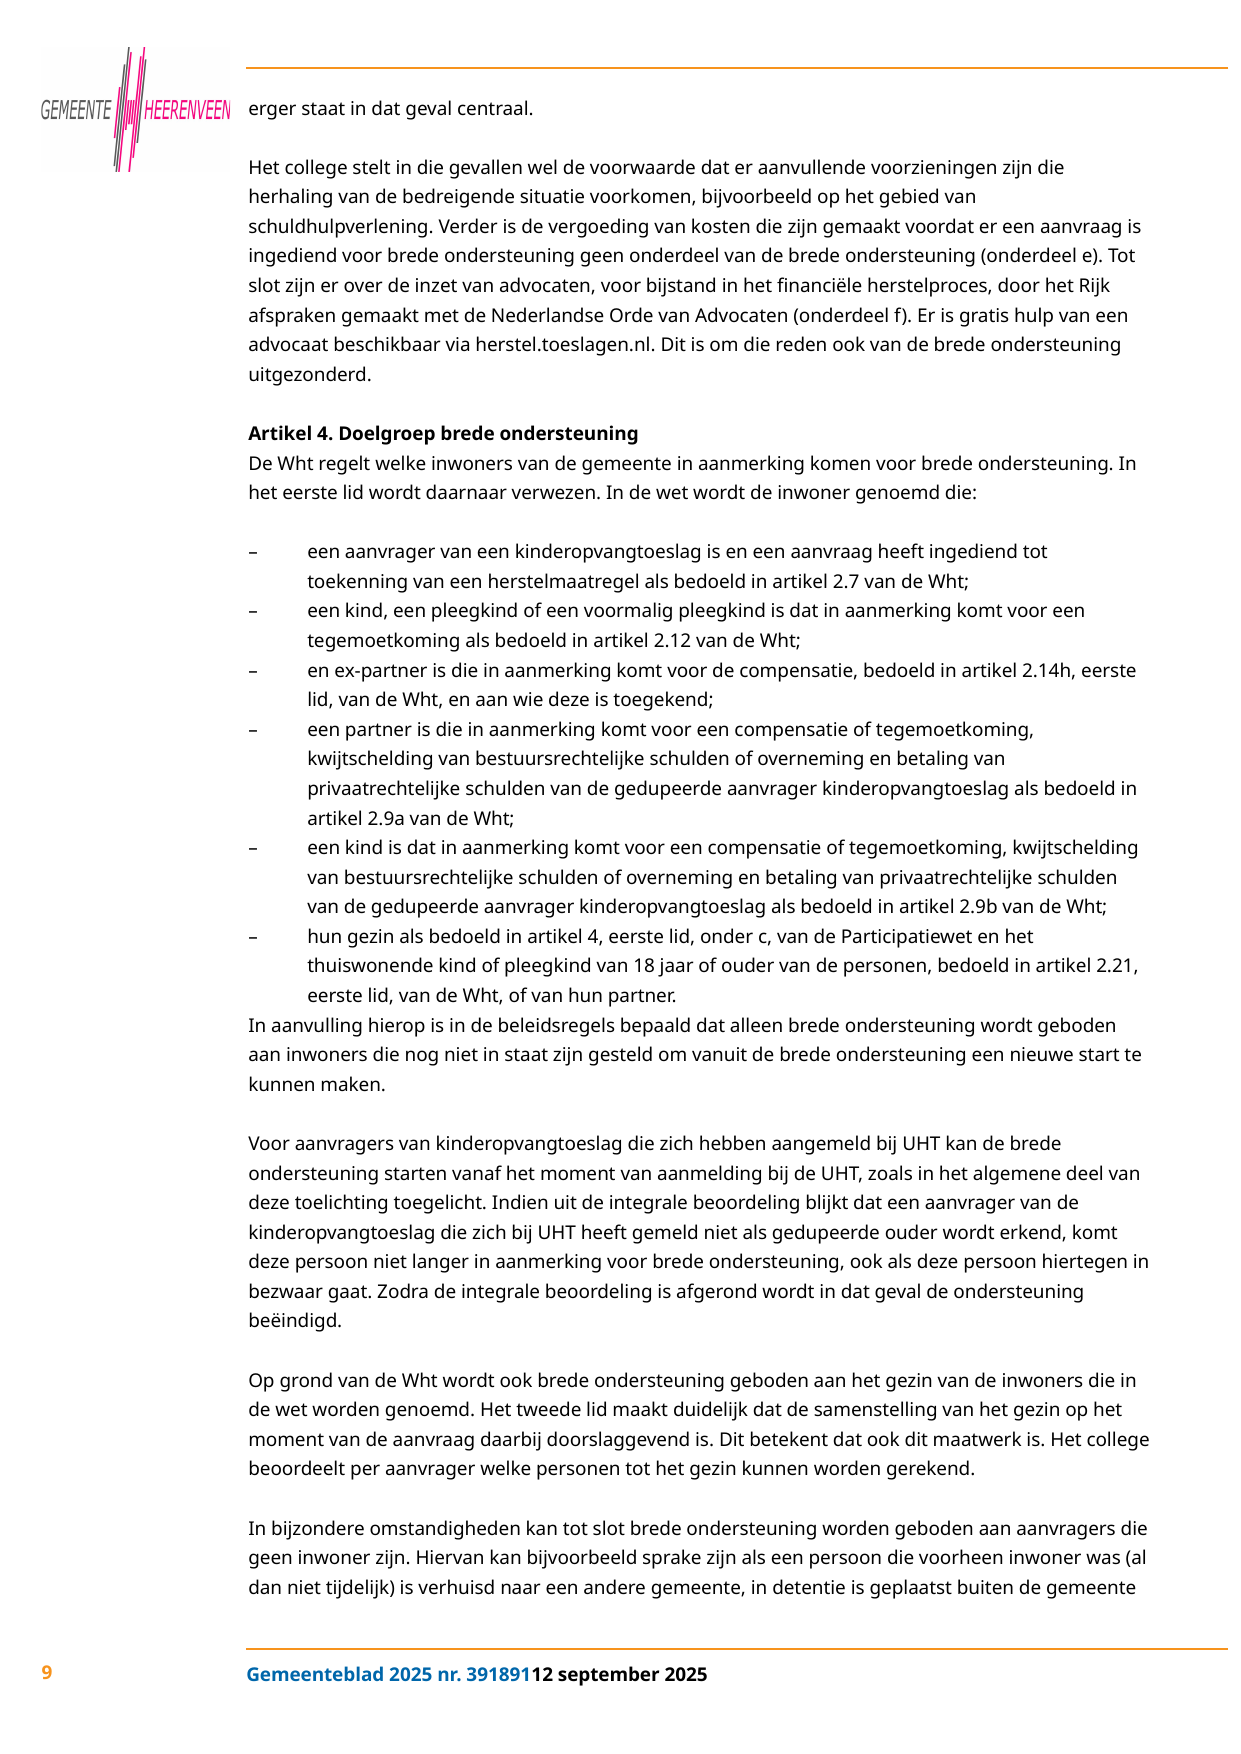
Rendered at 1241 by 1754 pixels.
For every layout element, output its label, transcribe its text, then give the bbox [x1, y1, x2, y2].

list een partner is die in aanmerking komt voor een compensatie of tegemoetkoming, kwijtschelding van bestuursrechtelijke schulden of overneming en betaling van privaatrechtelijke schulden van de gedupeerde aanvrager kinderopvangtoeslag als bedoeld in artikel 2.9a van de Wht; [248, 716, 1152, 831]
text In bijzondere omstandigheden kan tot slot brede ondersteuning worden geboden aan aanvragers die geen inwoner zijn. Hiervan kan bijvoorbeeld sprake zijn als een persoon die voorheen inwoner was (al dan niet tijdelijk) is verhuisd naar een andere gemeente, in detentie is geplaatst buiten de gemeente [248, 1515, 1152, 1600]
list een kind, een pleegkind of een voormalig pleegkind is dat in aanmerking komt voor een tegemoetkoming als bedoeld in artikel 2.12 van de Wht; [248, 598, 1152, 653]
picture [41, 47, 231, 172]
list een aanvrager van een kinderopvangtoeslag is en een aanvraag heeft ingediend tot toekenning van een herstelmaatregel als bedoeld in artikel 2.7 van de Wht; [248, 538, 1152, 594]
text Het college stelt in die gevallen wel de voorwaarde dat er aanvullende voorzieningen zijn die herhaling van de bedreigende situatie voorkomen, bijvoorbeeld op het gebied van schuldhulpverlening. Verder is de vergoeding van kosten die zijn gemaakt voordat er een aanvraag is ingediend voor brede ondersteuning geen onderdeel van de brede ondersteuning (onderdeel e). Tot slot zijn er over de inzet van advocaten, voor bijstand in het financiële herstelproces, door het Rijk afspraken gemaakt met de Nederlandse Orde van Advocaten (onderdeel f). Er is gratis hulp van een advocaat beschikbaar via herstel.toeslagen.nl. Dit is om die reden ook van de brede ondersteuning uitgezonderd. [248, 154, 1152, 387]
list hun gezin als bedoeld in artikel 4, eerste lid, onder c, van de Participatiewet en het thuiswonende kind of pleegkind van 18 jaar of ouder van de personen, bedoeld in artikel 2.21, eerste lid, van de Wht, of van hun partner. [248, 923, 1152, 1008]
text Op grond van de Wht wordt ook brede ondersteuning geboden aan het gezin van de inwoners die in de wet worden genoemd. Het tweede lid maakt duidelijk dat de samenstelling van het gezin op het moment van de aanvraag daarbij doorslaggevend is. Dit betekent dat ook dit maatwerk is. Het college beoordeelt per aanvrager welke personen tot het gezin kunnen worden gerekend. [248, 1367, 1152, 1481]
text In aanvulling hierop is in de beleidsregels bepaald dat alleen brede ondersteuning wordt geboden aan inwoners die nog niet in staat zijn gesteld om vanuit de brede ondersteuning een nieuwe start te kunnen maken. [248, 1012, 1152, 1097]
list en ex-partner is die in aanmerking komt voor de compensatie, bedoeld in artikel 2.14h, eerste lid, van de Wht, en aan wie deze is toegekend; [248, 657, 1152, 712]
text Artikel 4. Doelgroep brede ondersteuning [248, 420, 1152, 446]
text Voor aanvragers van kinderopvangtoeslag die zich hebben aangemeld bij UHT kan de brede ondersteuning starten vanaf het moment van aanmelding bij de UHT, zoals in het algemene deel van deze toelichting toegelicht. Indien uit de integrale beoordeling blijkt dat een aanvrager van de kinderopvangtoeslag die zich bij UHT heeft gemeld niet als gedupeerde ouder wordt erkend, komt deze persoon niet langer in aanmerking voor brede ondersteuning, ook als deze persoon hiertegen in bezwaar gaat. Zodra de integrale beoordeling is afgerond wordt in dat geval de ondersteuning beëindigd. [248, 1130, 1152, 1333]
text De Wht regelt welke inwoners van de gemeente in aanmerking komen voor brede ondersteuning. In het eerste lid wordt daarnaar verwezen. In de wet wordt de inwoner genoemd die: [248, 450, 1152, 505]
list een kind is dat in aanmerking komt voor een compensatie of tegemoetkoming, kwijtschelding van bestuursrechtelijke schulden of overneming en betaling van privaatrechtelijke schulden van de gedupeerde aanvrager kinderopvangtoeslag als bedoeld in artikel 2.9b van de Wht; [248, 834, 1152, 919]
text erger staat in dat geval centraal. [248, 95, 1152, 121]
